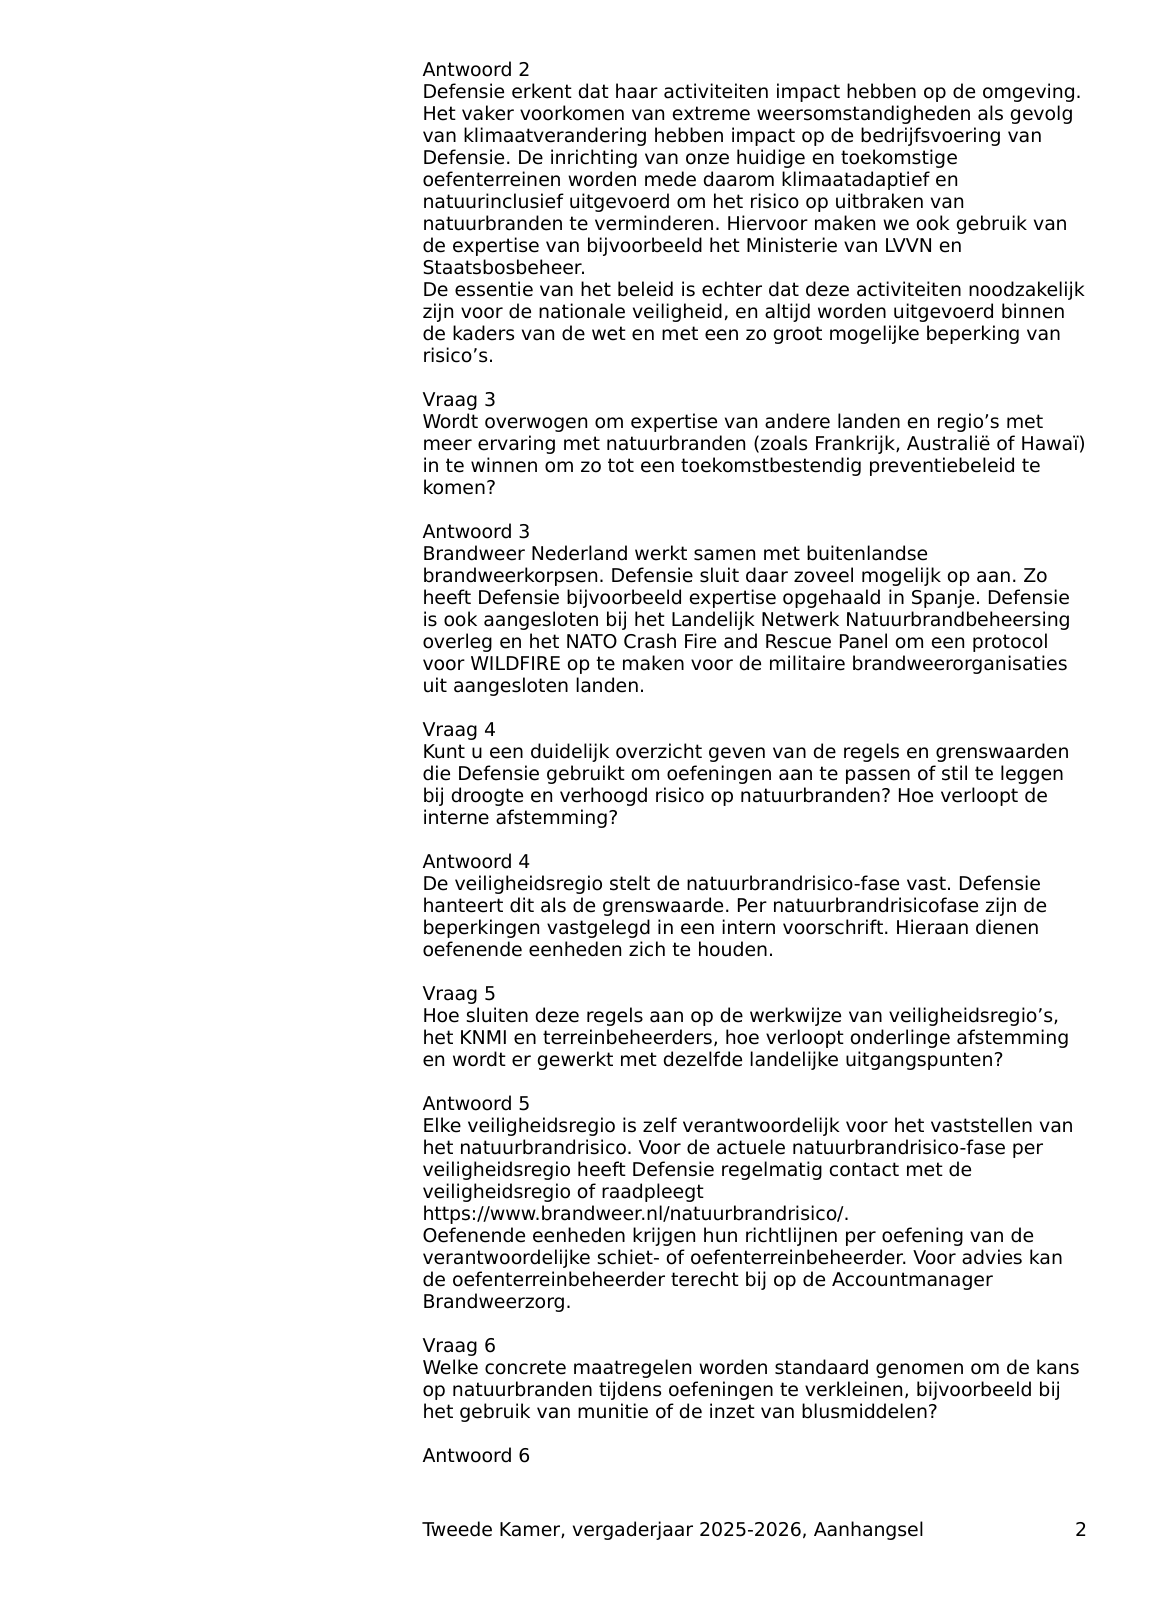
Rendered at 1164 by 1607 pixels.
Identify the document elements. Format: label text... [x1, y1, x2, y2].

text Antwoord 6 [422, 1445, 1087, 1467]
text Antwoord 2 [422, 59, 1087, 81]
text Kunt u een duidelijk overzicht geven van de regels en grenswaarden die Defensie gebruikt om oefeningen aan te passen of stil te leggen bij droogte en verhoogd risico op natuurbranden? Hoe verloopt de interne afstemming? [422, 741, 1087, 829]
text Vraag 5 [422, 983, 1087, 1005]
text Welke concrete maatregelen worden standaard genomen om de kans op natuurbranden tijdens oefeningen te verkleinen, bijvoorbeeld bij het gebruik van munitie of de inzet van blusmiddelen? [422, 1357, 1087, 1423]
text Oefenende eenheden krijgen hun richtlijnen per oefening van de verantwoordelijke schiet- of oefenterreinbeheerder. Voor advies kan de oefenterreinbeheerder terecht bij op de Accountmanager Brandweerzorg. [422, 1225, 1087, 1313]
text Brandweer Nederland werkt samen met buitenlandse brandweerkorpsen. Defensie sluit daar zoveel mogelijk op aan. Zo heeft Defensie bijvoorbeeld expertise opgehaald in Spanje. Defensie is ook aangesloten bij het Landelijk Netwerk Natuurbrandbeheersing overleg en het NATO Crash Fire and Rescue Panel om een protocol voor WILDFIRE op te maken voor de militaire brandweerorganisaties uit aangesloten landen. [422, 543, 1087, 697]
text Defensie erkent dat haar activiteiten impact hebben op de omgeving. Het vaker voorkomen van extreme weersomstandigheden als gevolg van klimaatverandering hebben impact op de bedrijfsvoering van Defensie. De inrichting van onze huidige en toekomstige oefenterreinen worden mede daarom klimaatadaptief en natuurinclusief uitgevoerd om het risico op uitbraken van natuurbranden te verminderen. Hiervoor maken we ook gebruik van de expertise van bijvoorbeeld het Ministerie van LVVN en Staatsbosbeheer. [422, 81, 1087, 279]
text De veiligheidsregio stelt de natuurbrandrisico-fase vast. Defensie hanteert dit als de grenswaarde. Per natuurbrandrisicofase zijn de beperkingen vastgelegd in een intern voorschrift. Hieraan dienen oefenende eenheden zich te houden. [422, 873, 1087, 961]
text Wordt overwogen om expertise van andere landen en regio’s met meer ervaring met natuurbranden (zoals Frankrijk, Australië of Hawaï) in te winnen om zo tot een toekomstbestendig preventiebeleid te komen? [422, 411, 1087, 499]
text Vraag 4 [422, 719, 1087, 741]
text Hoe sluiten deze regels aan op de werkwijze van veiligheidsregio’s, het KNMI en terreinbeheerders, hoe verloopt onderlinge afstemming en wordt er gewerkt met dezelfde landelijke uitgangspunten? [422, 1005, 1087, 1071]
text Vraag 6 [422, 1335, 1087, 1357]
text Antwoord 4 [422, 851, 1087, 873]
text Vraag 3 [422, 389, 1087, 411]
text De essentie van het beleid is echter dat deze activiteiten noodzakelijk zijn voor de nationale veiligheid, en altijd worden uitgevoerd binnen de kaders van de wet en met een zo groot mogelijke beperking van risico’s. [422, 279, 1087, 367]
text Antwoord 5 [422, 1093, 1087, 1115]
text Elke veiligheidsregio is zelf verantwoordelijk voor het vaststellen van het natuurbrandrisico. Voor de actuele natuurbrandrisico-fase per veiligheidsregio heeft Defensie regelmatig contact met de veiligheidsregio of raadpleegt https://www.brandweer.nl/natuurbrandrisico/. [422, 1115, 1087, 1225]
text Antwoord 3 [422, 521, 1087, 543]
